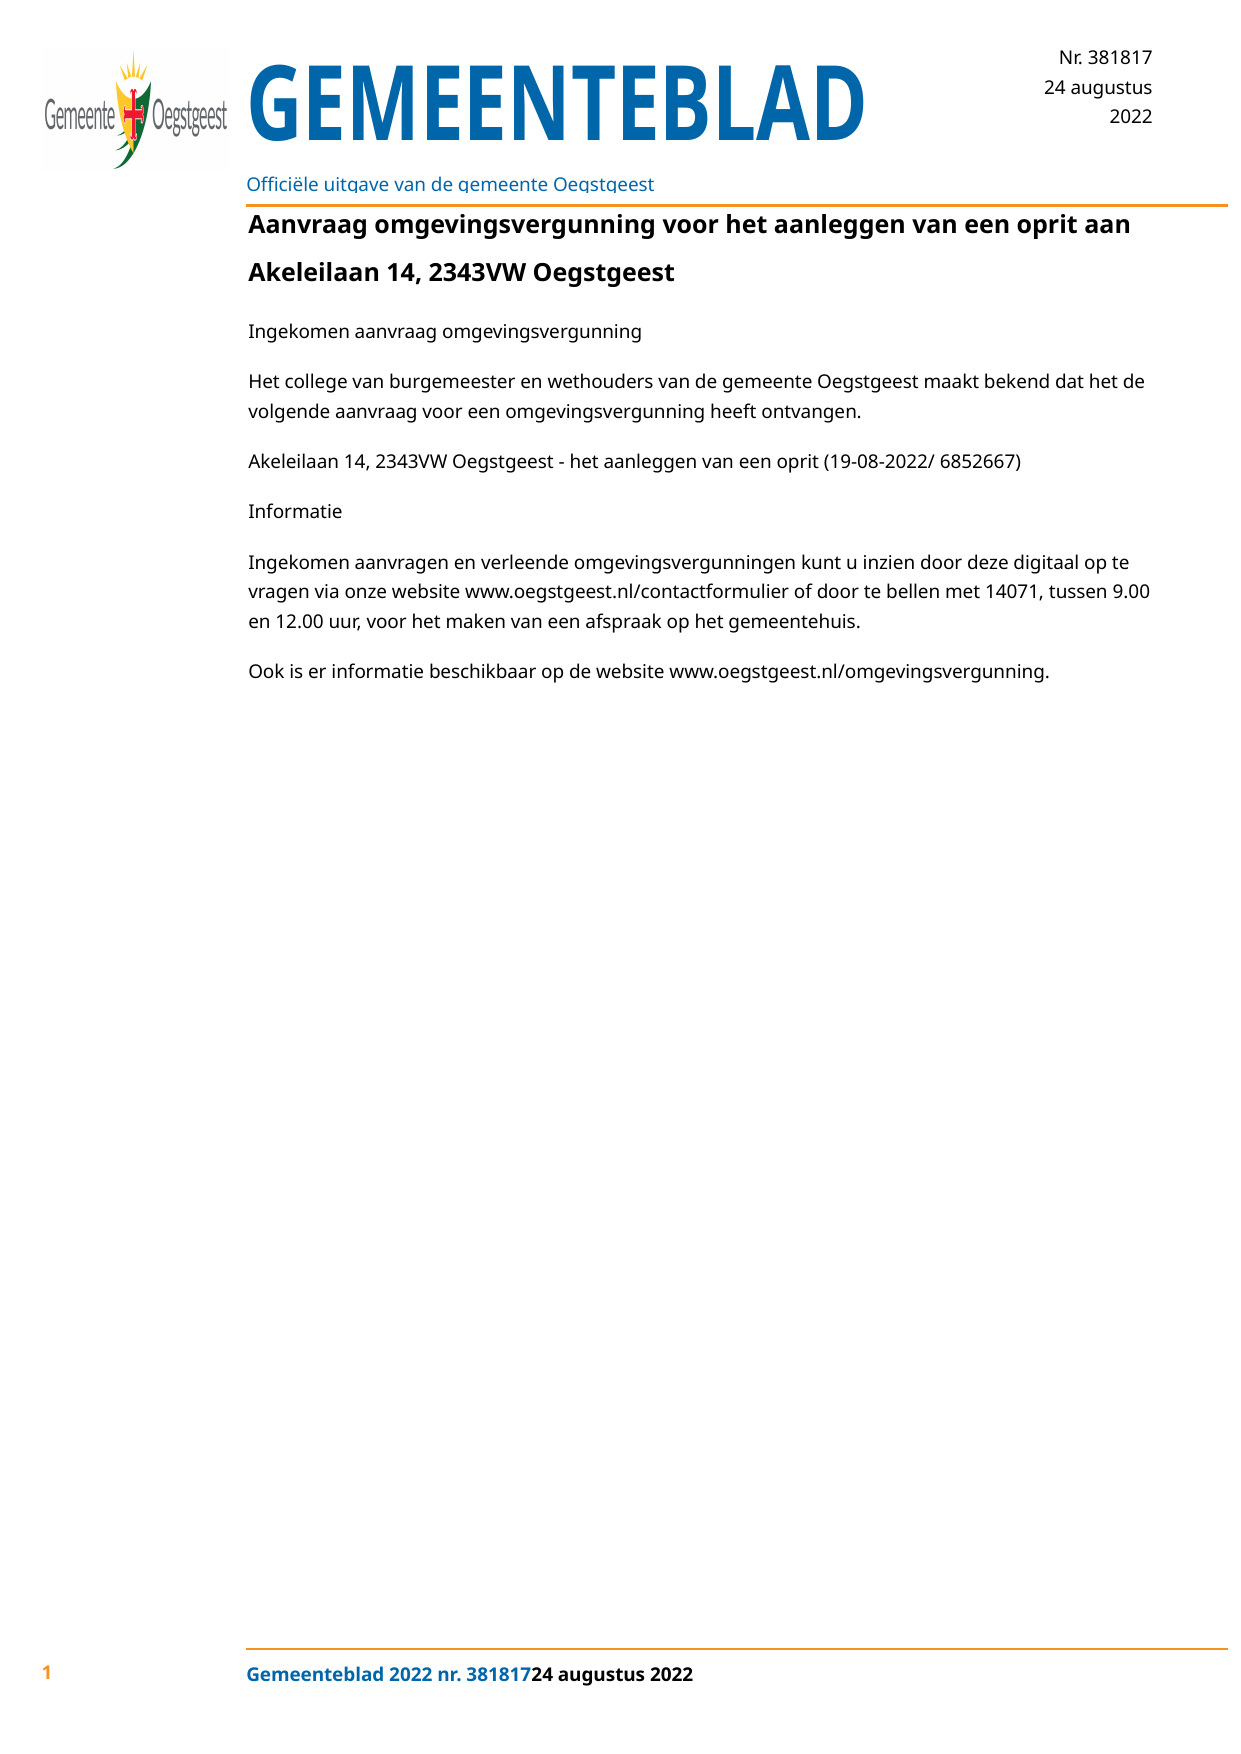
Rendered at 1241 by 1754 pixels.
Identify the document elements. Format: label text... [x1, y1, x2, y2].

text Ingekomen aanvragen en verleende omgevingsvergunningen kunt u inzien door deze digitaal op te vragen via onze website www.oegstgeest.nl/contactformulier of door te bellen met 14071, tussen 9.00 en 12.00 uur, voor het maken van een afspraak op het gemeentehuis. [248, 549, 1152, 634]
text Aanvraag omgevingsvergunning voor het aanleggen van een oprit aan Akeleilaan 14, 2343VW Oegstgeest [248, 207, 1152, 288]
text Ingekomen aanvraag omgevingsvergunning [248, 318, 1152, 344]
text Akeleilaan 14, 2343VW Oegstgeest - het aanleggen van een oprit (19-08-2022/ 6852667) [248, 448, 1152, 474]
text Informatie [248, 499, 1152, 524]
text Het college van burgemeester en wethouders van de gemeente Oegstgeest maakt bekend dat het de volgende aanvraag voor een omgevingsvergunning heeft ontvangen. [248, 368, 1152, 424]
picture [41, 47, 231, 172]
text Ook is er informatie beschikbaar op de website www.oegstgeest.nl/omgevingsvergunning. [248, 659, 1152, 684]
